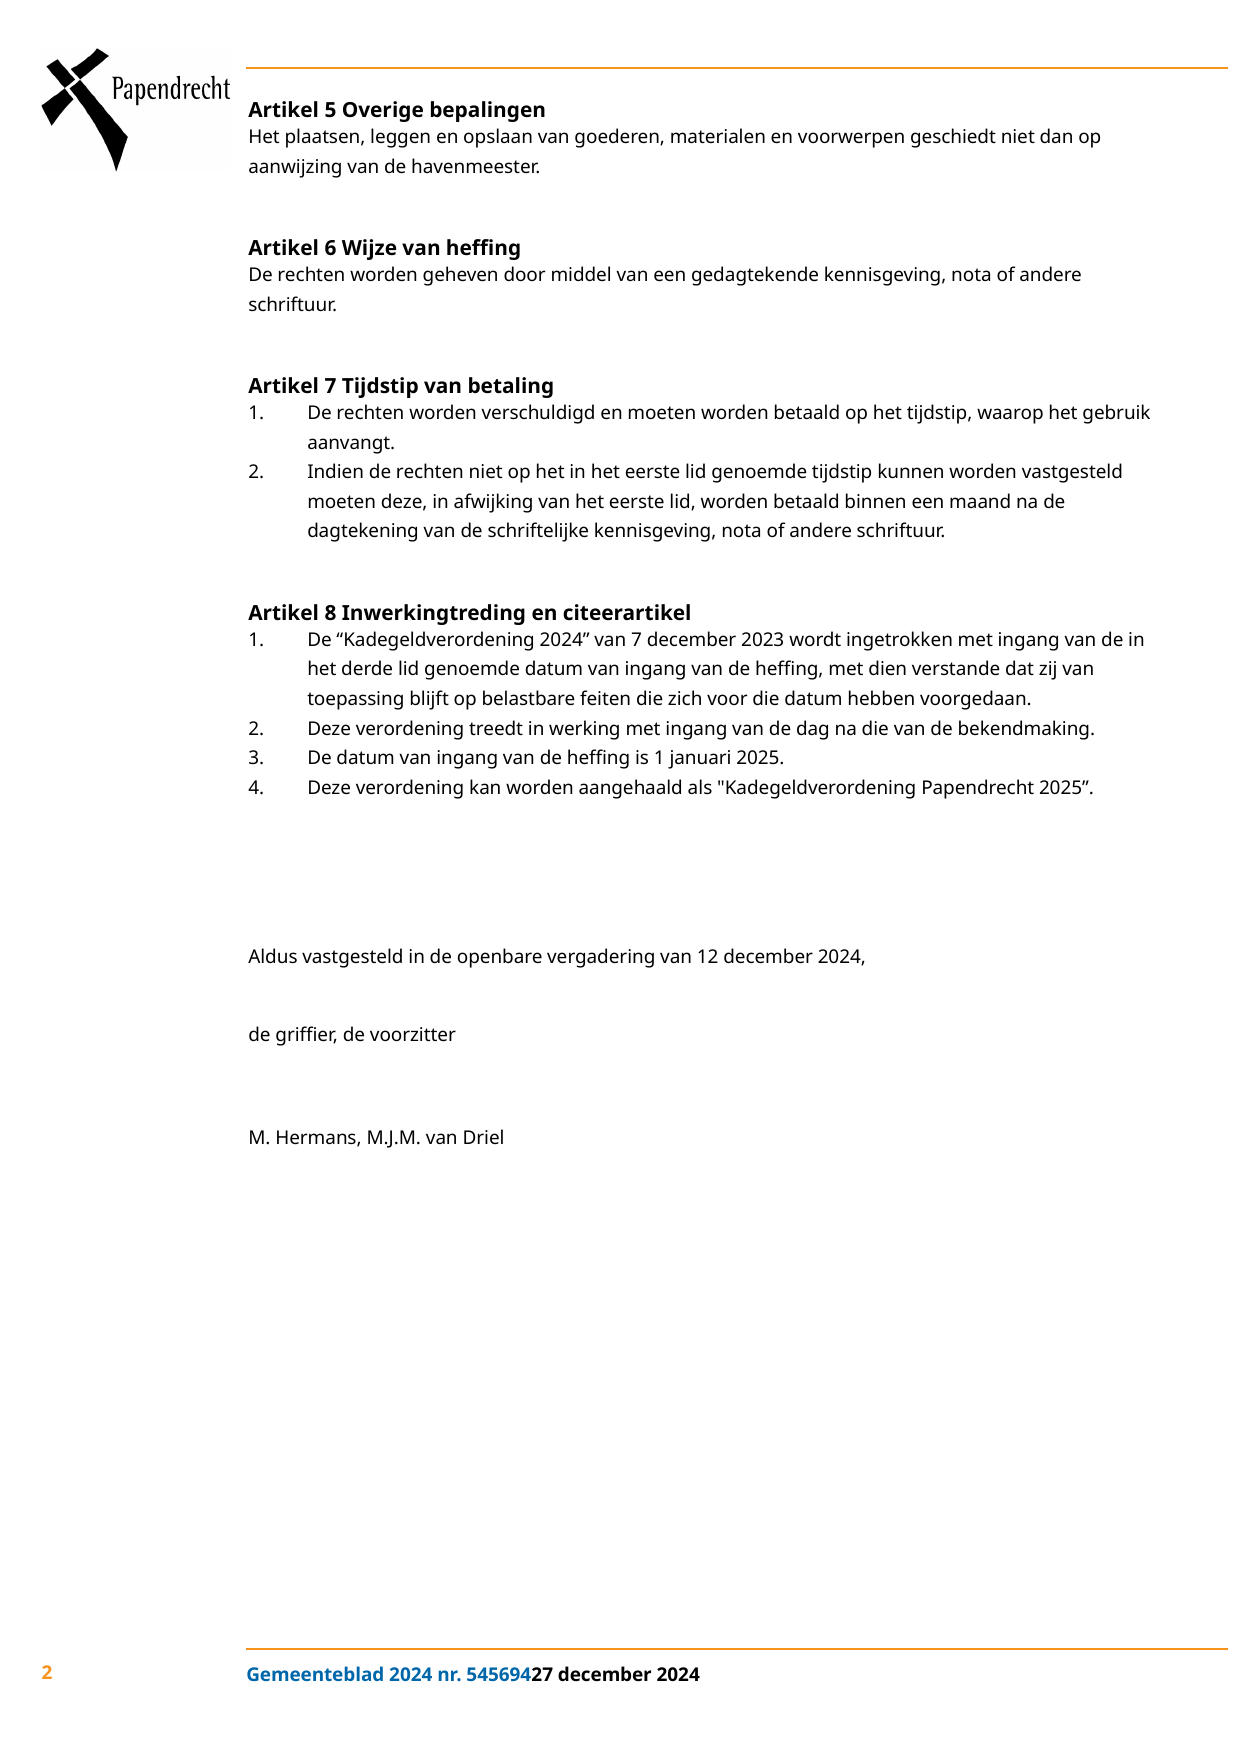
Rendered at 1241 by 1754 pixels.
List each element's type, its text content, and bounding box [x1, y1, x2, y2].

text Artikel 5 Overige bepalingen [248, 95, 1152, 123]
list De rechten worden verschuldigd en moeten worden betaald op het tijdstip, waarop het gebruik aanvangt. [248, 399, 1152, 454]
text Artikel 7 Tijdstip van betaling [248, 371, 1152, 399]
list Deze verordening treedt in werking met ingang van de dag na die van de bekendmaking. [248, 715, 1152, 741]
text M. Hermans, M.J.M. van Driel [248, 1124, 1152, 1149]
list Indien de rechten niet op het in het eerste lid genoemde tijdstip kunnen worden vastgesteld moeten deze, in afwijking van het eerste lid, worden betaald binnen een maand na de dagtekening van de schriftelijke kennisgeving, nota of andere schriftuur. [248, 458, 1152, 543]
picture [41, 47, 231, 172]
text Het plaatsen, leggen en opslaan van goederen, materialen en voorwerpen geschiedt niet dan op aanwijzing van de havenmeester. [248, 123, 1152, 178]
text Aldus vastgesteld in de openbare vergadering van 12 december 2024, [248, 944, 1152, 969]
list Deze verordening kan worden aangehaald als "Kadegeldverordening Papendrecht 2025”. [248, 774, 1152, 800]
text Artikel 6 Wijze van heffing [248, 233, 1152, 261]
list De datum van ingang van de heffing is 1 januari 2025. [248, 744, 1152, 770]
text Artikel 8 Inwerkingtreding en citeerartikel [248, 598, 1152, 626]
list De “Kadegeldverordening 2024” van 7 december 2023 wordt ingetrokken met ingang van de in het derde lid genoemde datum van ingang van de heffing, met dien verstande dat zij van toepassing blijft op belastbare feiten die zich voor die datum hebben voorgedaan. [248, 626, 1152, 711]
text De rechten worden geheven door middel van een gedagtekende kennisgeving, nota of andere schriftuur. [248, 261, 1152, 317]
text de griffier, de voorzitter [248, 1021, 1152, 1047]
